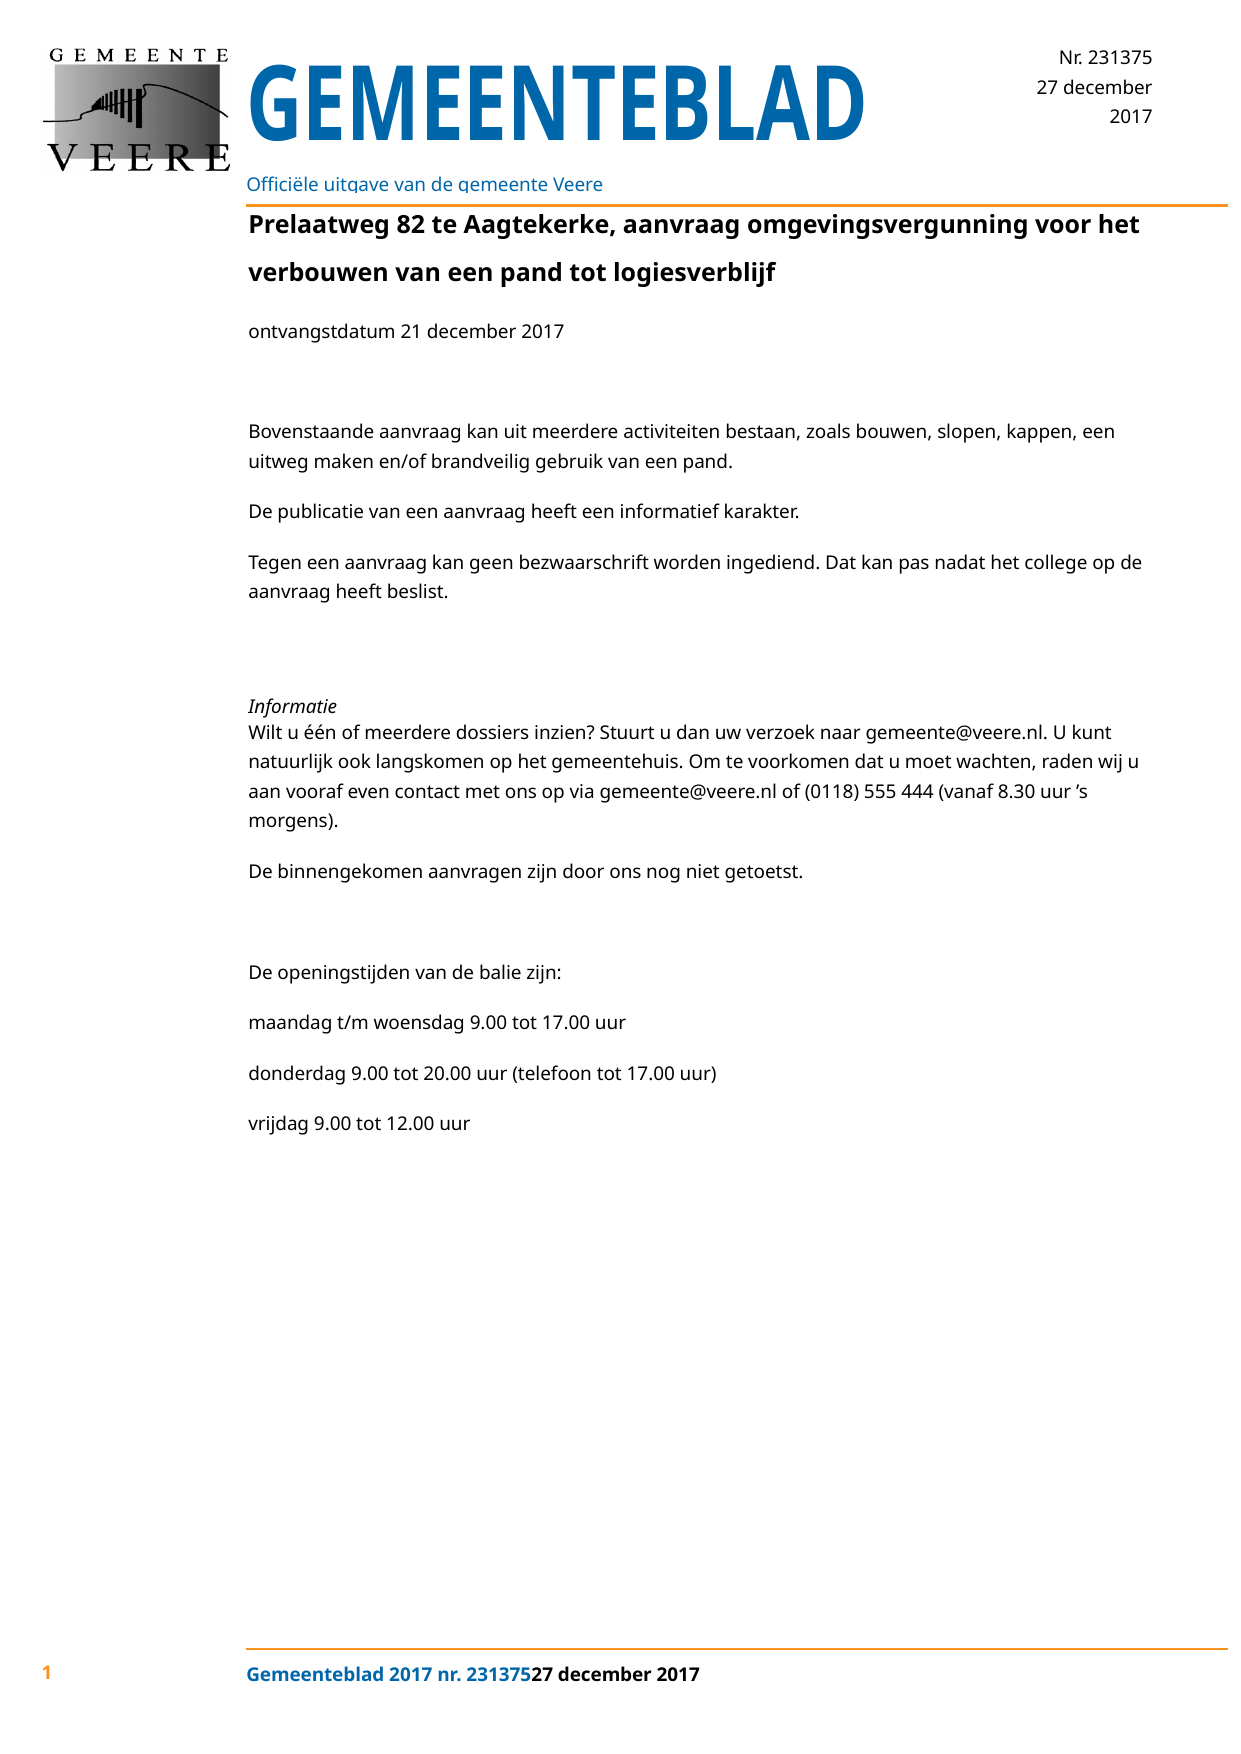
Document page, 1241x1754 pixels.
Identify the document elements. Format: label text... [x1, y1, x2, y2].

text vrijdag 9.00 tot 12.00 uur [248, 1110, 1152, 1136]
text Tegen een aanvraag kan geen bezwaarschrift worden ingediend. Dat kan pas nadat het college op de aanvraag heeft beslist. [248, 549, 1152, 604]
text ontvangstdatum 21 december 2017 [248, 318, 1152, 344]
text Informatie [248, 693, 1152, 719]
text Bovenstaande aanvraag kan uit meerdere activiteiten bestaan, zoals bouwen, slopen, kappen, een uitweg maken en/of brandveilig gebruik van een pand. [248, 419, 1152, 474]
text Prelaatweg 82 te Aagtekerke, aanvraag omgevingsvergunning voor het verbouwen van een pand tot logiesverblijf [248, 207, 1152, 288]
text maandag t/m woensdag 9.00 tot 17.00 uur [248, 1009, 1152, 1035]
text De binnengekomen aanvragen zijn door ons nog niet getoetst. [248, 858, 1152, 884]
text Wilt u één of meerdere dossiers inzien? Stuurt u dan uw verzoek naar gemeente@veere.nl. U kunt natuurlijk ook langskomen op het gemeentehuis. Om te voorkomen dat u moet wachten, raden wij u aan vooraf even contact met ons op via gemeente@veere.nl of (0118) 555 444 (vanaf 8.30 uur ’s morgens). [248, 719, 1152, 833]
picture [41, 47, 231, 172]
text donderdag 9.00 tot 20.00 uur (telefoon tot 17.00 uur) [248, 1060, 1152, 1085]
text De openingstijden van de balie zijn: [248, 959, 1152, 984]
text De publicatie van een aanvraag heeft een informatief karakter. [248, 499, 1152, 524]
